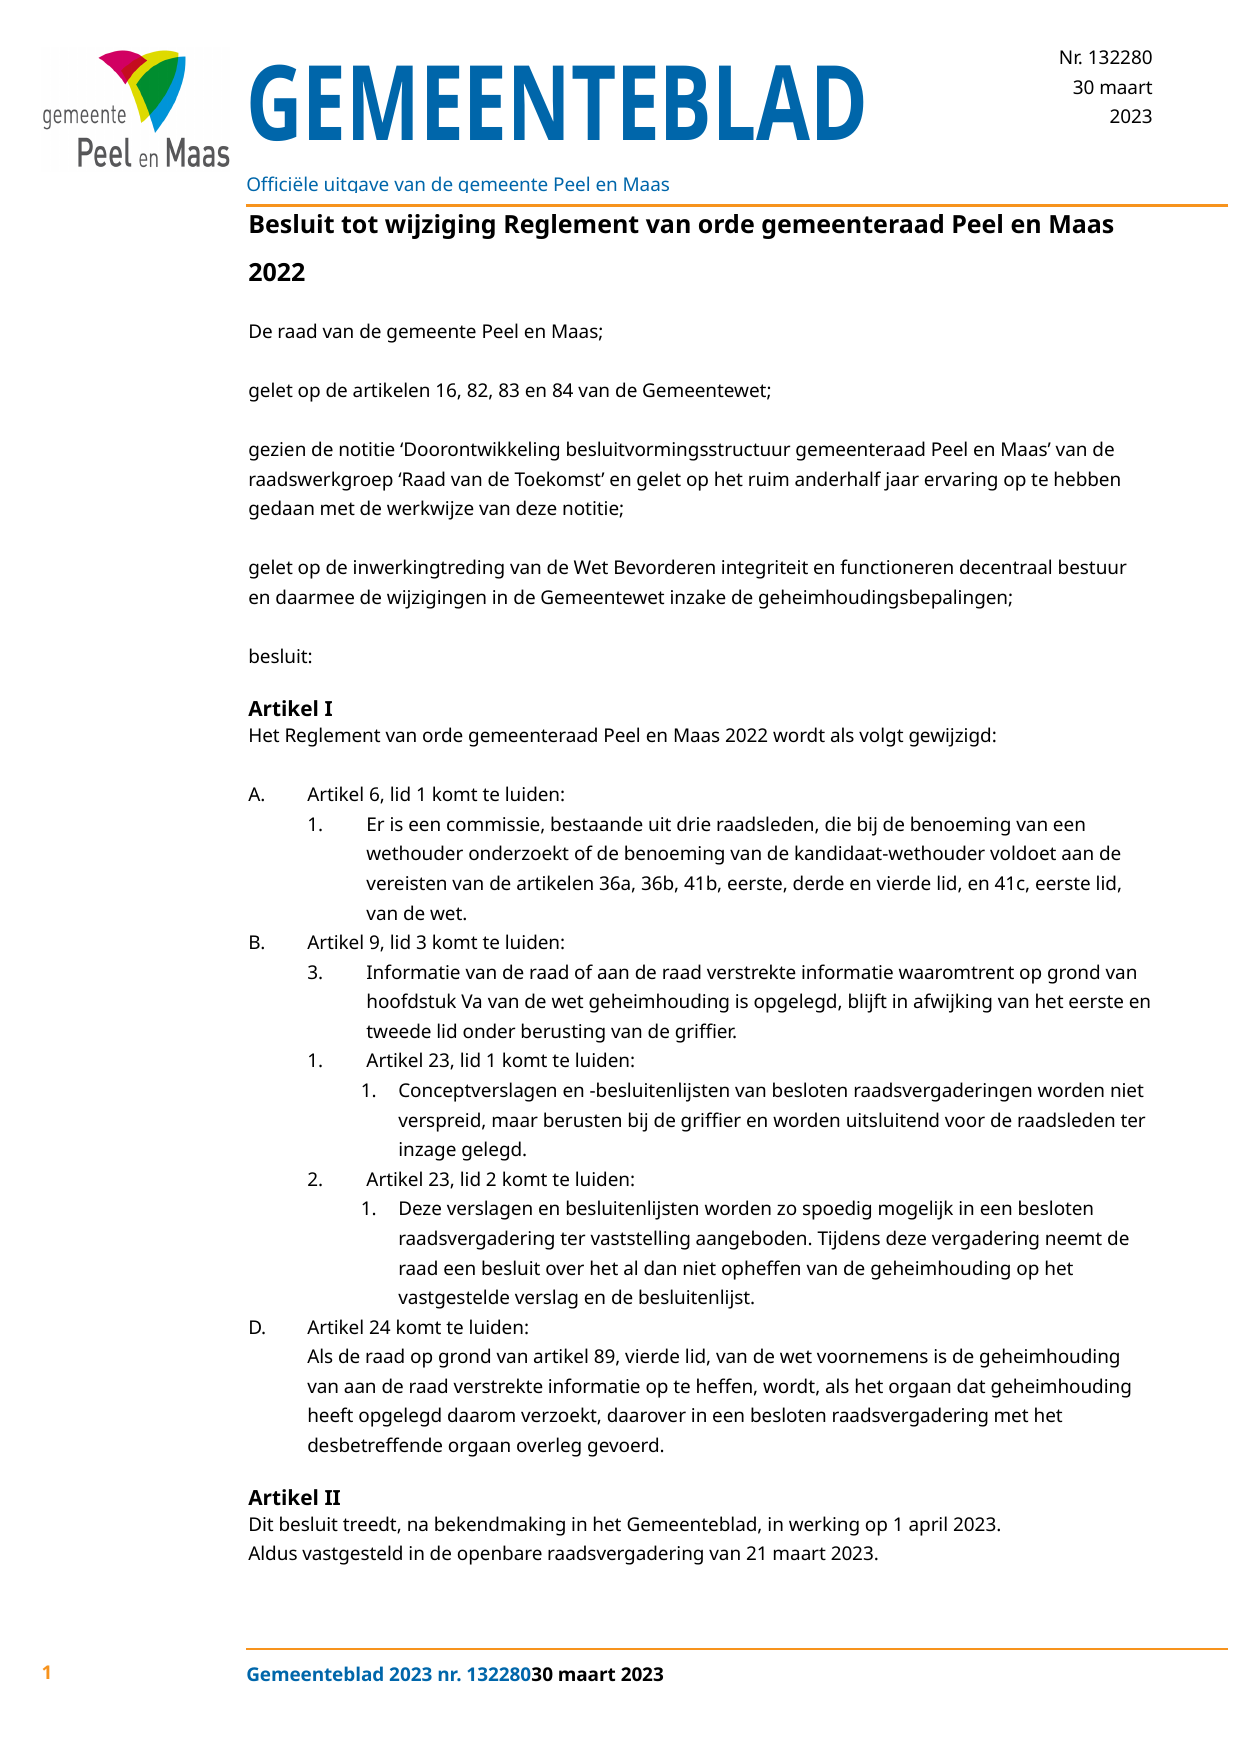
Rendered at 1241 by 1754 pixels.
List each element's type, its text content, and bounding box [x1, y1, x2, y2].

text Artikel II [248, 1483, 1152, 1511]
list Artikel 23, lid 2 komt te luiden: [307, 1166, 1152, 1192]
text gelet op de inwerkingtreding van de Wet Bevorderen integriteit en functioneren decentraal bestuur en daarmee de wijzigingen in de Gemeentewet inzake de geheimhoudingsbepalingen; [248, 554, 1152, 610]
text Besluit tot wijziging Reglement van orde gemeenteraad Peel en Maas 2022 [248, 207, 1152, 288]
list Artikel 24 komt te luiden: [248, 1314, 1152, 1339]
text De raad van de gemeente Peel en Maas; [248, 318, 1152, 344]
picture [41, 47, 231, 172]
text gelet op de artikelen 16, 82, 83 en 84 van de Gemeentewet; [248, 377, 1152, 403]
text Artikel I [248, 694, 1152, 722]
list Conceptverslagen en -besluitenlijsten van besloten raadsvergaderingen worden niet verspreid, maar berusten bij de griffier en worden uitsluitend voor de raadsleden ter inzage gelegd. [361, 1077, 1152, 1162]
list Artikel 9, lid 3 komt te luiden: [248, 929, 1152, 955]
text gezien de notitie ‘Doorontwikkeling besluitvormingsstructuur gemeenteraad Peel en Maas’ van de raadswerkgroep ‘Raad van de Toekomst’ en gelet op het ruim anderhalf jaar ervaring op te hebben gedaan met de werkwijze van deze notitie; [248, 436, 1152, 521]
text Het Reglement van orde gemeenteraad Peel en Maas 2022 wordt als volgt gewijzigd: [248, 722, 1152, 748]
list Informatie van de raad of aan de raad verstrekte informatie waaromtrent op grond van hoofdstuk Va van de wet geheimhouding is opgelegd, blijft in afwijking van het eerste en tweede lid onder berusting van de griffier. [307, 959, 1152, 1044]
text besluit: [248, 643, 1152, 669]
list Als de raad op grond van artikel 89, vierde lid, van de wet voornemens is de geheimhouding van aan de raad verstrekte informatie op te heffen, wordt, als het orgaan dat geheimhouding heeft opgelegd daarom verzoekt, daarover in een besloten raadsvergadering met het desbetreffende orgaan overleg gevoerd. [248, 1343, 1152, 1458]
list Artikel 6, lid 1 komt te luiden: [248, 781, 1152, 807]
text Dit besluit treedt, na bekendmaking in het Gemeenteblad, in werking op 1 april 2023. [248, 1511, 1152, 1537]
list Deze verslagen en besluitenlijsten worden zo spoedig mogelijk in een besloten raadsvergadering ter vaststelling aangeboden. Tijdens deze vergadering neemt de raad een besluit over het al dan niet opheffen van de geheimhouding op het vastgestelde verslag en de besluitenlijst. [361, 1196, 1152, 1310]
text Aldus vastgesteld in de openbare raadsvergadering van 21 maart 2023. [248, 1541, 1152, 1566]
list Er is een commissie, bestaande uit drie raadsleden, die bij de benoeming van een wethouder onderzoekt of de benoeming van de kandidaat-wethouder voldoet aan de vereisten van de artikelen 36a, 36b, 41b, eerste, derde en vierde lid, en 41c, eerste lid, van de wet. [307, 811, 1152, 925]
list Artikel 23, lid 1 komt te luiden: [307, 1048, 1152, 1073]
